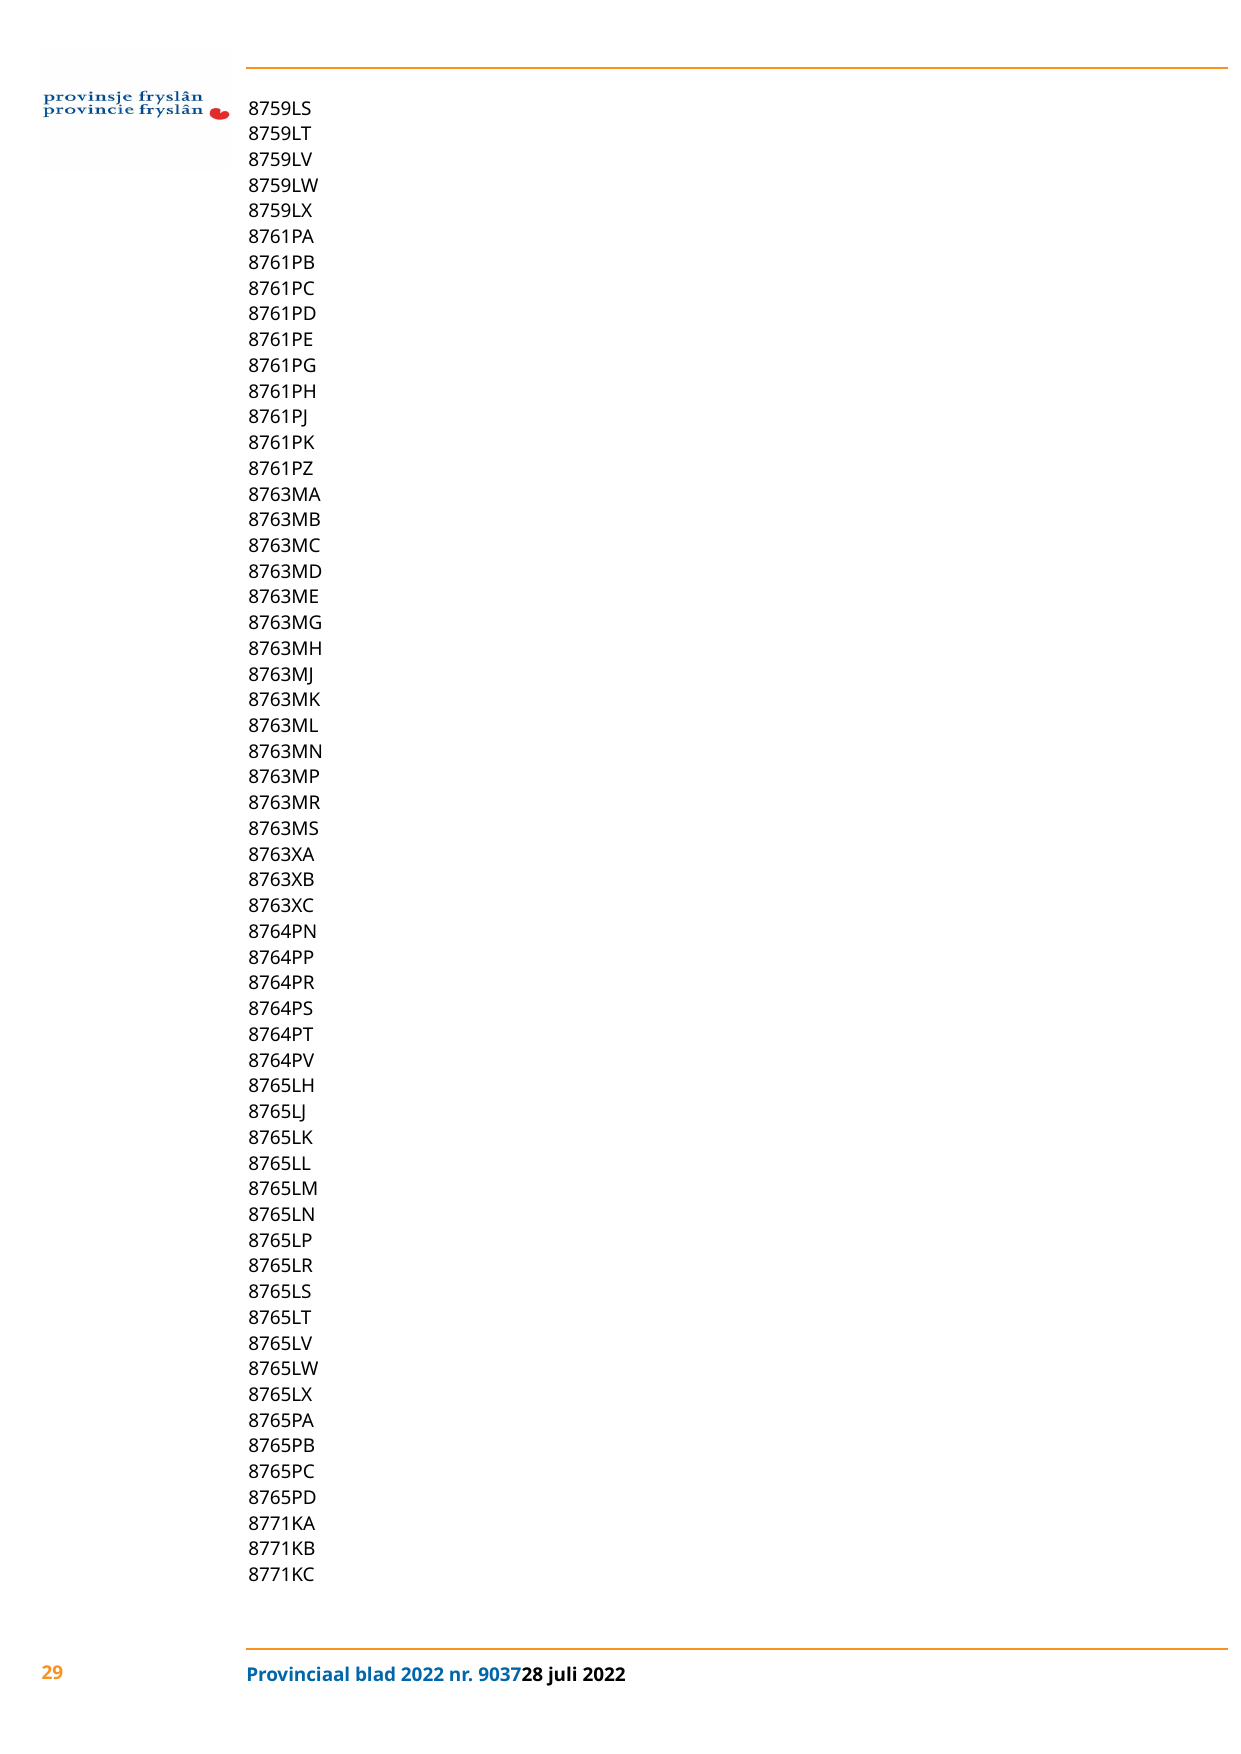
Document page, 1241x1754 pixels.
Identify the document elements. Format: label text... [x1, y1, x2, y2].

table_cell 8765LK [248, 1124, 1152, 1150]
table_cell 8765LR [248, 1253, 1152, 1278]
table_cell 8761PH [248, 378, 1152, 403]
table_cell 8761PB [248, 249, 1152, 275]
table_cell 8761PE [248, 326, 1152, 352]
table_cell 8759LX [248, 198, 1152, 223]
table_cell 8771KA [248, 1510, 1152, 1536]
table_cell 8765LP [248, 1227, 1152, 1253]
table_cell 8763MD [248, 558, 1152, 584]
table_cell 8759LV [248, 146, 1152, 172]
table_cell 8763MR [248, 790, 1152, 815]
table_cell 8765LM [248, 1175, 1152, 1201]
table_cell 8764PN [248, 918, 1152, 944]
table_cell 8765PC [248, 1459, 1152, 1484]
table_cell 8765LW [248, 1356, 1152, 1381]
table_cell 8765LS [248, 1278, 1152, 1304]
table_cell 8761PD [248, 301, 1152, 326]
table_cell 8761PK [248, 429, 1152, 455]
table_cell 8765LH [248, 1073, 1152, 1098]
table_cell 8763MB [248, 506, 1152, 532]
table_cell 8759LT [248, 121, 1152, 146]
table_cell 8764PT [248, 1021, 1152, 1047]
table_cell 8765LT [248, 1304, 1152, 1330]
table_cell 8765LJ [248, 1098, 1152, 1124]
table_cell 8771KC [248, 1561, 1152, 1587]
table_cell 8765LL [248, 1150, 1152, 1175]
table_cell 8765LN [248, 1201, 1152, 1227]
table_cell 8764PP [248, 944, 1152, 969]
table_cell 8765LV [248, 1330, 1152, 1356]
table_cell 8763MC [248, 532, 1152, 558]
table_cell 8761PG [248, 352, 1152, 378]
table_cell 8771KB [248, 1536, 1152, 1561]
table_cell 8765PD [248, 1484, 1152, 1510]
table_cell 8763XB [248, 867, 1152, 892]
picture [41, 47, 231, 172]
table_cell 8763MN [248, 738, 1152, 764]
table_cell 8759LW [248, 172, 1152, 198]
table_cell 8763XA [248, 841, 1152, 867]
table_cell 8765LX [248, 1381, 1152, 1407]
table_cell 8763ML [248, 712, 1152, 738]
table_cell 8763MG [248, 609, 1152, 635]
table_cell 8763MH [248, 635, 1152, 661]
table_cell 8763MP [248, 764, 1152, 789]
table_cell 8759LS [248, 95, 1152, 121]
table_cell 8761PJ [248, 404, 1152, 429]
table_cell 8764PR [248, 970, 1152, 995]
table_cell 8763MK [248, 687, 1152, 712]
table_cell 8763MA [248, 481, 1152, 506]
table_cell 8765PA [248, 1407, 1152, 1433]
table_cell 8763MJ [248, 661, 1152, 687]
table_cell 8761PZ [248, 455, 1152, 481]
table_cell 8761PA [248, 224, 1152, 249]
table_cell 8765PB [248, 1433, 1152, 1458]
table_cell 8764PV [248, 1047, 1152, 1072]
table_cell 8761PC [248, 275, 1152, 301]
table_cell 8763ME [248, 584, 1152, 609]
table_cell 8763MS [248, 815, 1152, 841]
table_cell 8764PS [248, 995, 1152, 1021]
table_cell 8763XC [248, 893, 1152, 918]
